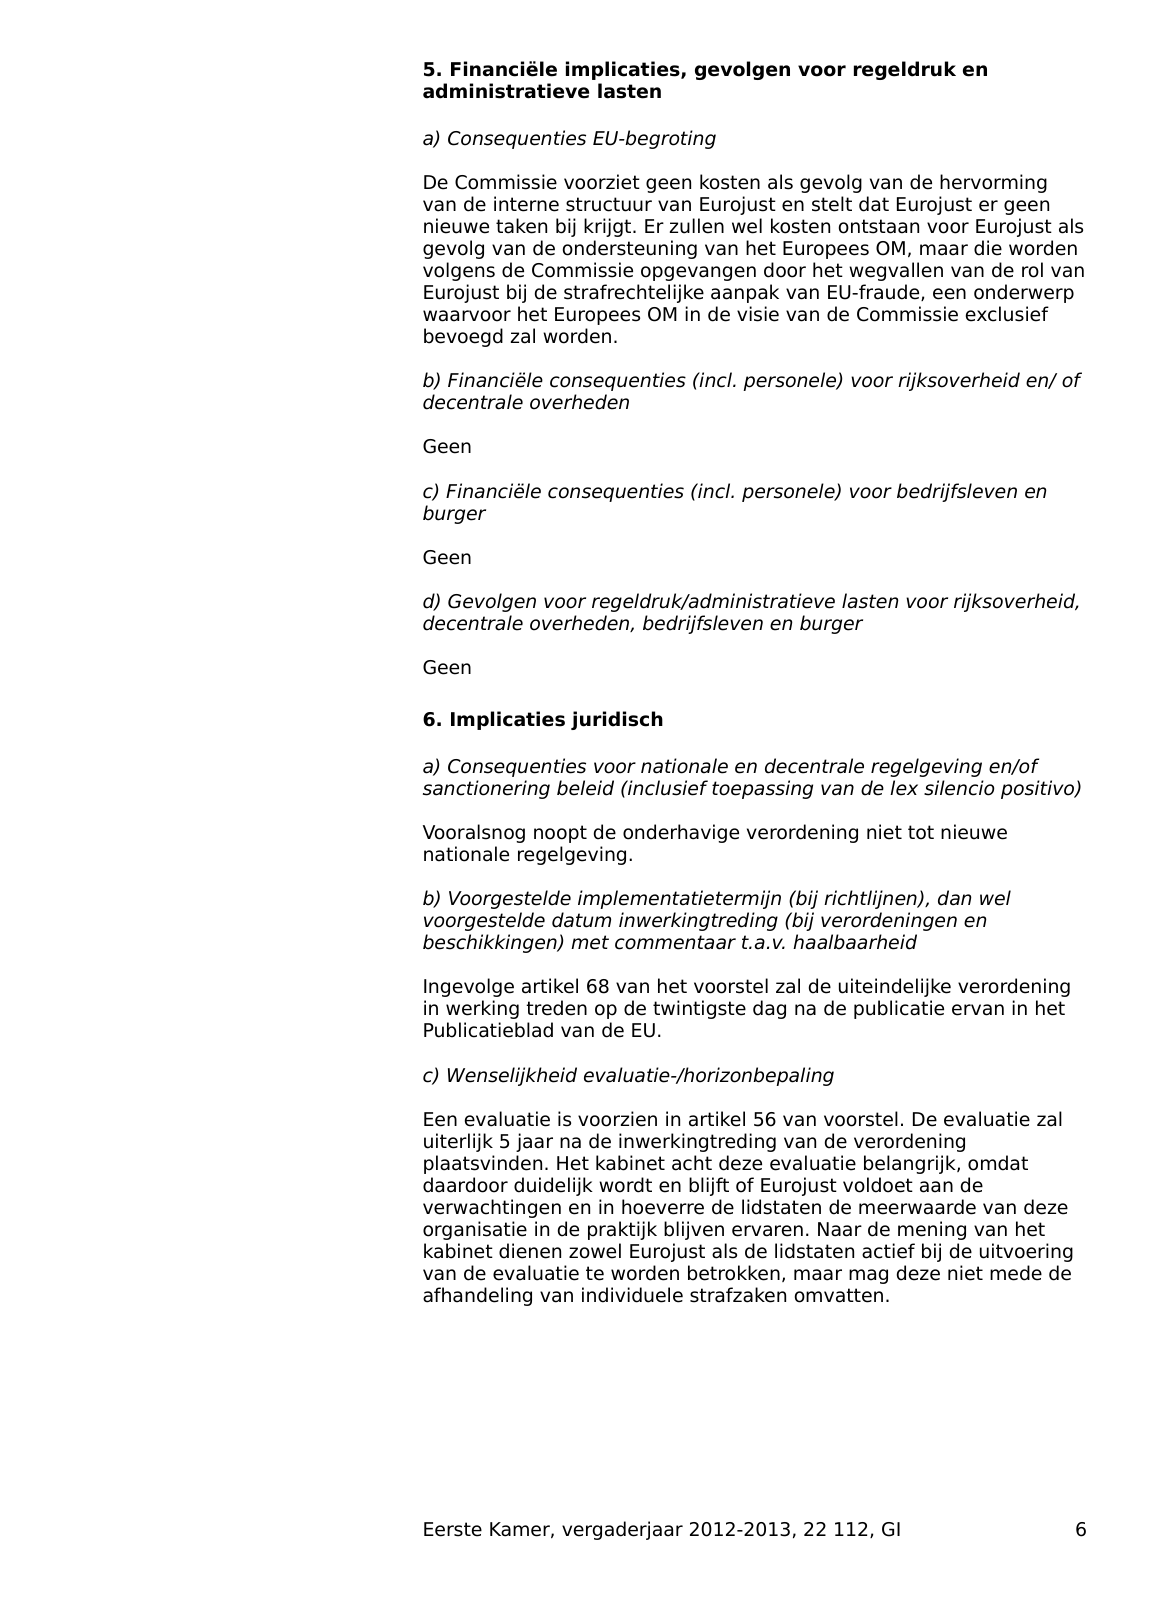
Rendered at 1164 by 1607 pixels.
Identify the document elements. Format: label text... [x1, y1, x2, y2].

subtitle b) Financiële consequenties (incl. personele) voor rijksoverheid en/ of decentrale overheden [422, 370, 1087, 414]
subtitle a) Consequenties voor nationale en decentrale regelgeving en/of sanctionering beleid (inclusief toepassing van de lex silencio positivo) [422, 756, 1087, 800]
subtitle 6. Implicaties juridisch [422, 709, 1087, 731]
subtitle c) Financiële consequenties (incl. personele) voor bedrijfsleven en burger [422, 481, 1087, 524]
text Vooralsnog noopt de onderhavige verordening niet tot nieuwe nationale regelgeving. [422, 822, 1087, 866]
subtitle a) Consequenties EU-begroting [422, 128, 1087, 150]
text Geen [422, 657, 1087, 679]
subtitle 5. Financiële implicaties, gevolgen voor regeldruk en administratieve lasten [422, 59, 1087, 103]
subtitle b) Voorgestelde implementatietermijn (bij richtlijnen), dan wel voorgestelde datum inwerkingtreding (bij verordeningen en beschikkingen) met commentaar t.a.v. haalbaarheid [422, 888, 1087, 954]
subtitle c) Wenselijkheid evaluatie-/horizonbepaling [422, 1064, 1087, 1086]
text De Commissie voorziet geen kosten als gevolg van de hervorming van de interne structuur van Eurojust en stelt dat Eurojust er geen nieuwe taken bij krijgt. Er zullen wel kosten ontstaan voor Eurojust als gevolg van de ondersteuning van het Europees OM, maar die worden volgens de Commissie opgevangen door het wegvallen van de rol van Eurojust bij de strafrechtelijke aanpak van EU-fraude, een onderwerp waarvoor het Europees OM in de visie van de Commissie exclusief bevoegd zal worden. [422, 172, 1087, 348]
subtitle d) Gevolgen voor regeldruk/administratieve lasten voor rijksoverheid, decentrale overheden, bedrijfsleven en burger [422, 591, 1087, 635]
text Ingevolge artikel 68 van het voorstel zal de uiteindelijke verordening in werking treden op de twintigste dag na de publicatie ervan in het Publicatieblad van de EU. [422, 976, 1087, 1042]
text Geen [422, 436, 1087, 458]
text Een evaluatie is voorzien in artikel 56 van voorstel. De evaluatie zal uiterlijk 5 jaar na de inwerkingtreding van de verordening plaatsvinden. Het kabinet acht deze evaluatie belangrijk, omdat daardoor duidelijk wordt en blijft of Eurojust voldoet aan de verwachtingen en in hoeverre de lidstaten de meerwaarde van deze organisatie in de praktijk blijven ervaren. Naar de mening van het kabinet dienen zowel Eurojust als de lidstaten actief bij de uitvoering van de evaluatie te worden betrokken, maar mag deze niet mede de afhandeling van individuele strafzaken omvatten. [422, 1109, 1087, 1306]
text Geen [422, 547, 1087, 569]
